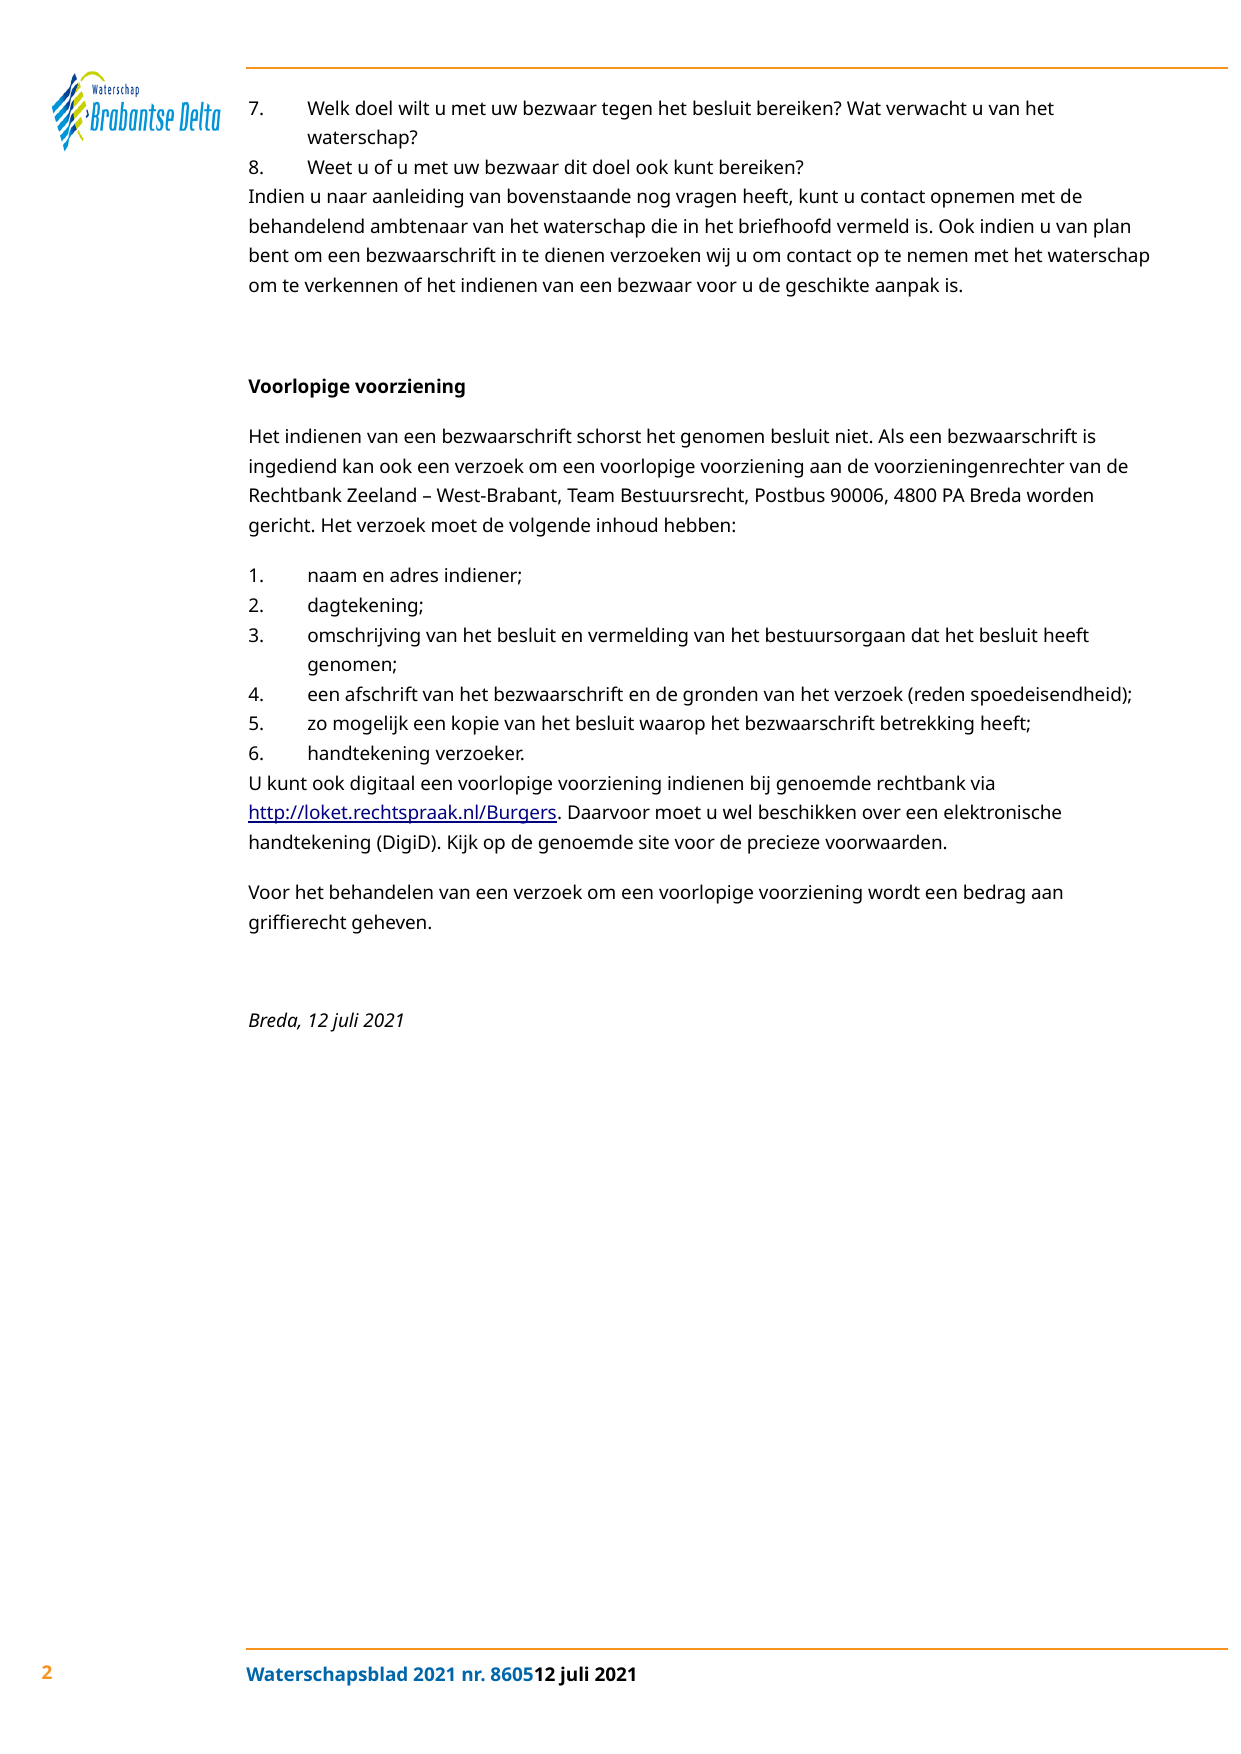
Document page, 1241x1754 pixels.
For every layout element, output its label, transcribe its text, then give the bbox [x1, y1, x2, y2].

list omschrijving van het besluit en vermelding van het bestuursorgaan dat het besluit heeft genomen; [248, 622, 1152, 677]
text Voor het behandelen van een verzoek om een voorlopige voorziening wordt een bedrag aan griffierecht geheven. [248, 879, 1152, 935]
list dagtekening; [248, 592, 1152, 618]
text Breda, 12 juli 2021 [248, 1007, 1152, 1033]
text U kunt ook digitaal een voorlopige voorziening indienen bij genoemde rechtbank via http://loket.rechtspraak.nl/Burgers. Daarvoor moet u wel beschikken over een elektronische handtekening (DigiD). Kijk op de genoemde site voor de precieze voorwaarden. [248, 770, 1152, 855]
picture [41, 47, 231, 172]
list handtekening verzoeker. [248, 740, 1152, 766]
list naam en adres indiener; [248, 563, 1152, 588]
list Welk doel wilt u met uw bezwaar tegen het besluit bereiken? Wat verwacht u van het waterschap? [248, 95, 1152, 150]
text Het indienen van een bezwaarschrift schorst het genomen besluit niet. Als een bezwaarschrift is ingediend kan ook een verzoek om een voorlopige voorziening aan de voorzieningenrechter van de Rechtbank Zeeland – West-Brabant, Team Bestuursrecht, Postbus 90006, 4800 PA Breda worden gericht. Het verzoek moet de volgende inhoud hebben: [248, 423, 1152, 538]
list Weet u of u met uw bezwaar dit doel ook kunt bereiken? [248, 154, 1152, 180]
list een afschrift van het bezwaarschrift en de gronden van het verzoek (reden spoedeisendheid); [248, 681, 1152, 707]
text Voorlopige voorziening [248, 373, 1152, 399]
text Indien u naar aanleiding van bovenstaande nog vragen heeft, kunt u contact opnemen met de behandelend ambtenaar van het waterschap die in het briefhoofd vermeld is. Ook indien u van plan bent om een bezwaarschrift in te dienen verzoeken wij u om contact op te nemen met het waterschap om te verkennen of het indienen van een bezwaar voor u de geschikte aanpak is. [248, 183, 1152, 298]
list zo mogelijk een kopie van het besluit waarop het bezwaarschrift betrekking heeft; [248, 711, 1152, 736]
